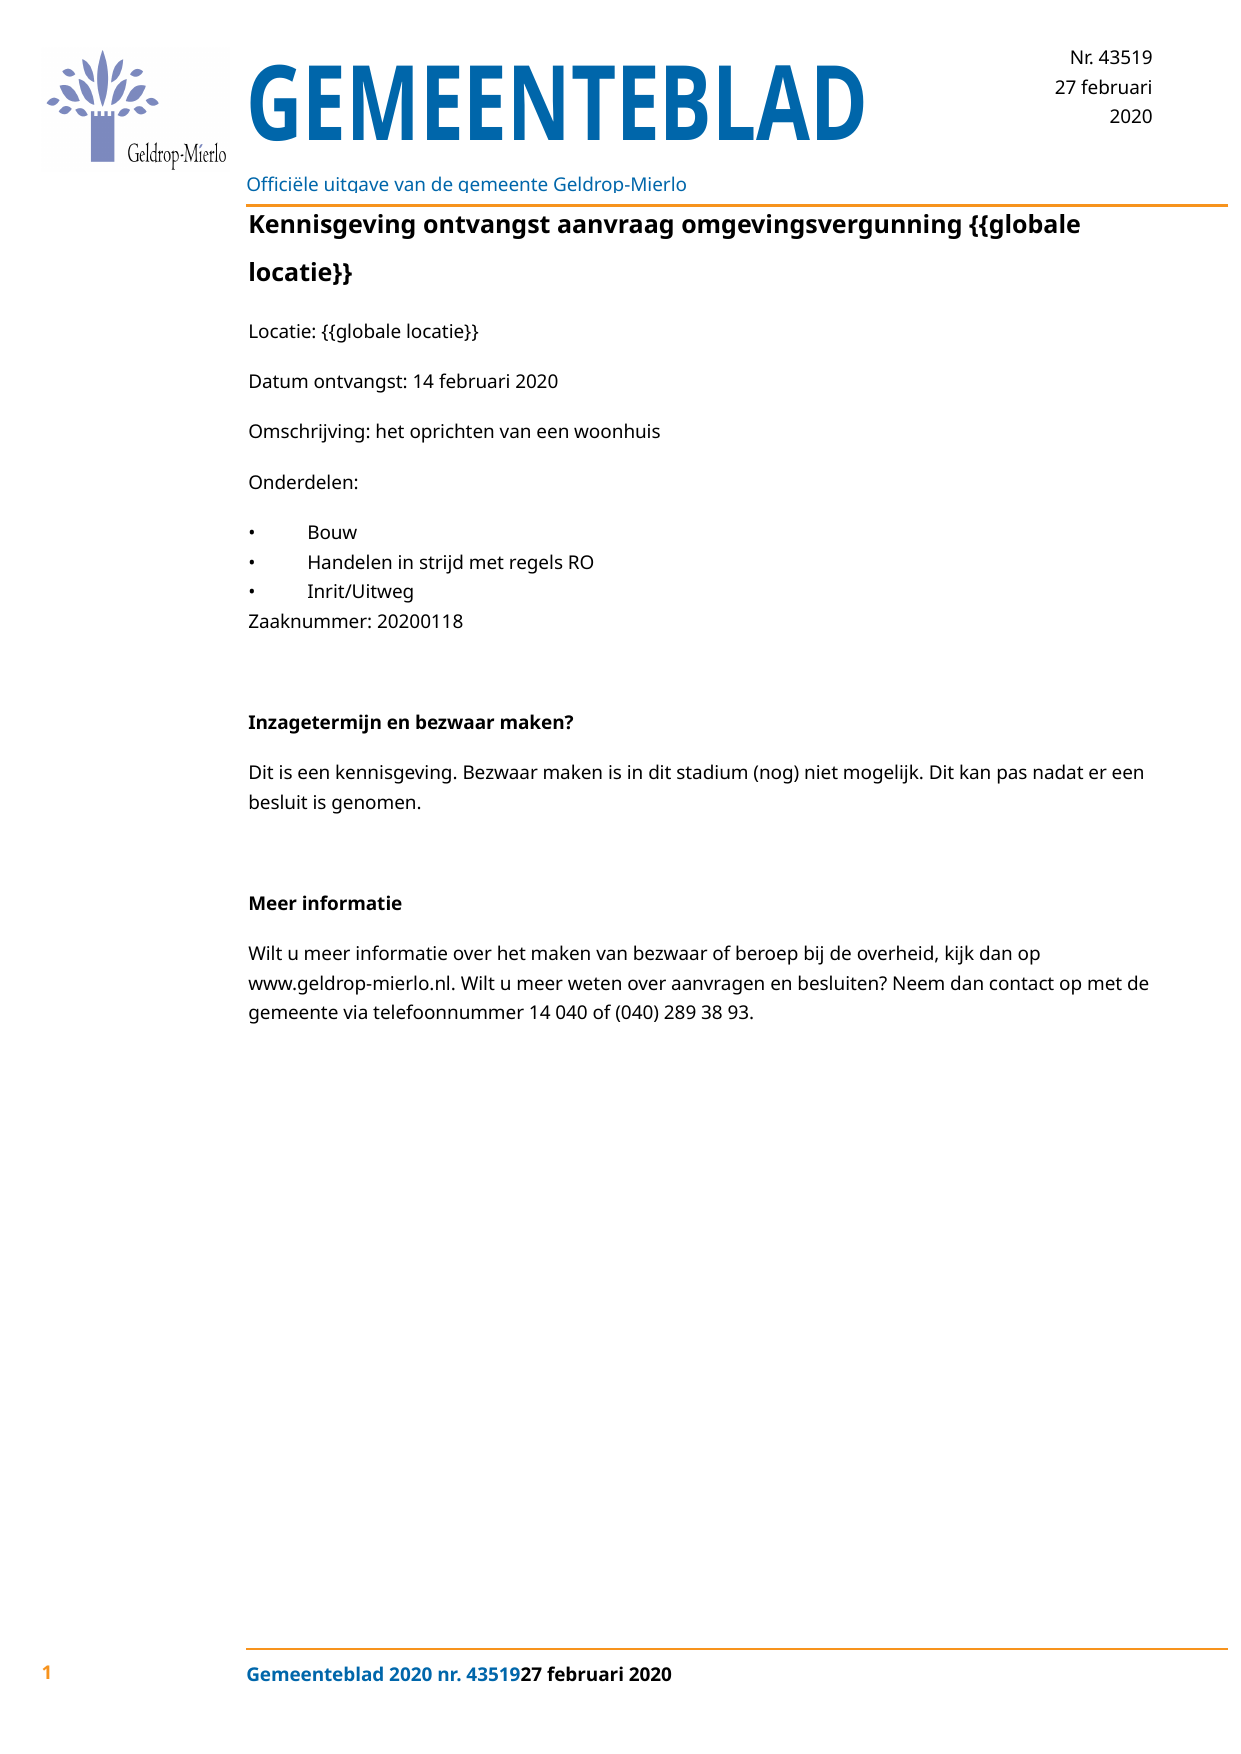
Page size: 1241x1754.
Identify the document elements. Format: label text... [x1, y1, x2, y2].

text Omschrijving: het oprichten van een woonhuis [248, 419, 1152, 444]
picture [41, 47, 231, 172]
text Datum ontvangst: 14 februari 2020 [248, 368, 1152, 394]
text Meer informatie [248, 890, 1152, 916]
text Zaaknummer: 20200118 [248, 608, 1152, 634]
text Inzagetermijn en bezwaar maken? [248, 709, 1152, 735]
list Inrit/Uitweg [248, 579, 1152, 604]
text Dit is een kennisgeving. Bezwaar maken is in dit stadium (nog) niet mogelijk. Dit kan pas nadat er een besluit is genomen. [248, 759, 1152, 815]
text Kennisgeving ontvangst aanvraag omgevingsvergunning {{globale locatie}} [248, 207, 1152, 288]
text Onderdelen: [248, 469, 1152, 495]
list Bouw [248, 519, 1152, 545]
list Handelen in strijd met regels RO [248, 549, 1152, 575]
text Locatie: {{globale locatie}} [248, 318, 1152, 344]
text Wilt u meer informatie over het maken van bezwaar of beroep bij de overheid, kijk dan op www.geldrop-mierlo.nl. Wilt u meer weten over aanvragen en besluiten? Neem dan contact op met de gemeente via telefoonnummer 14 040 of (040) 289 38 93. [248, 940, 1152, 1025]
